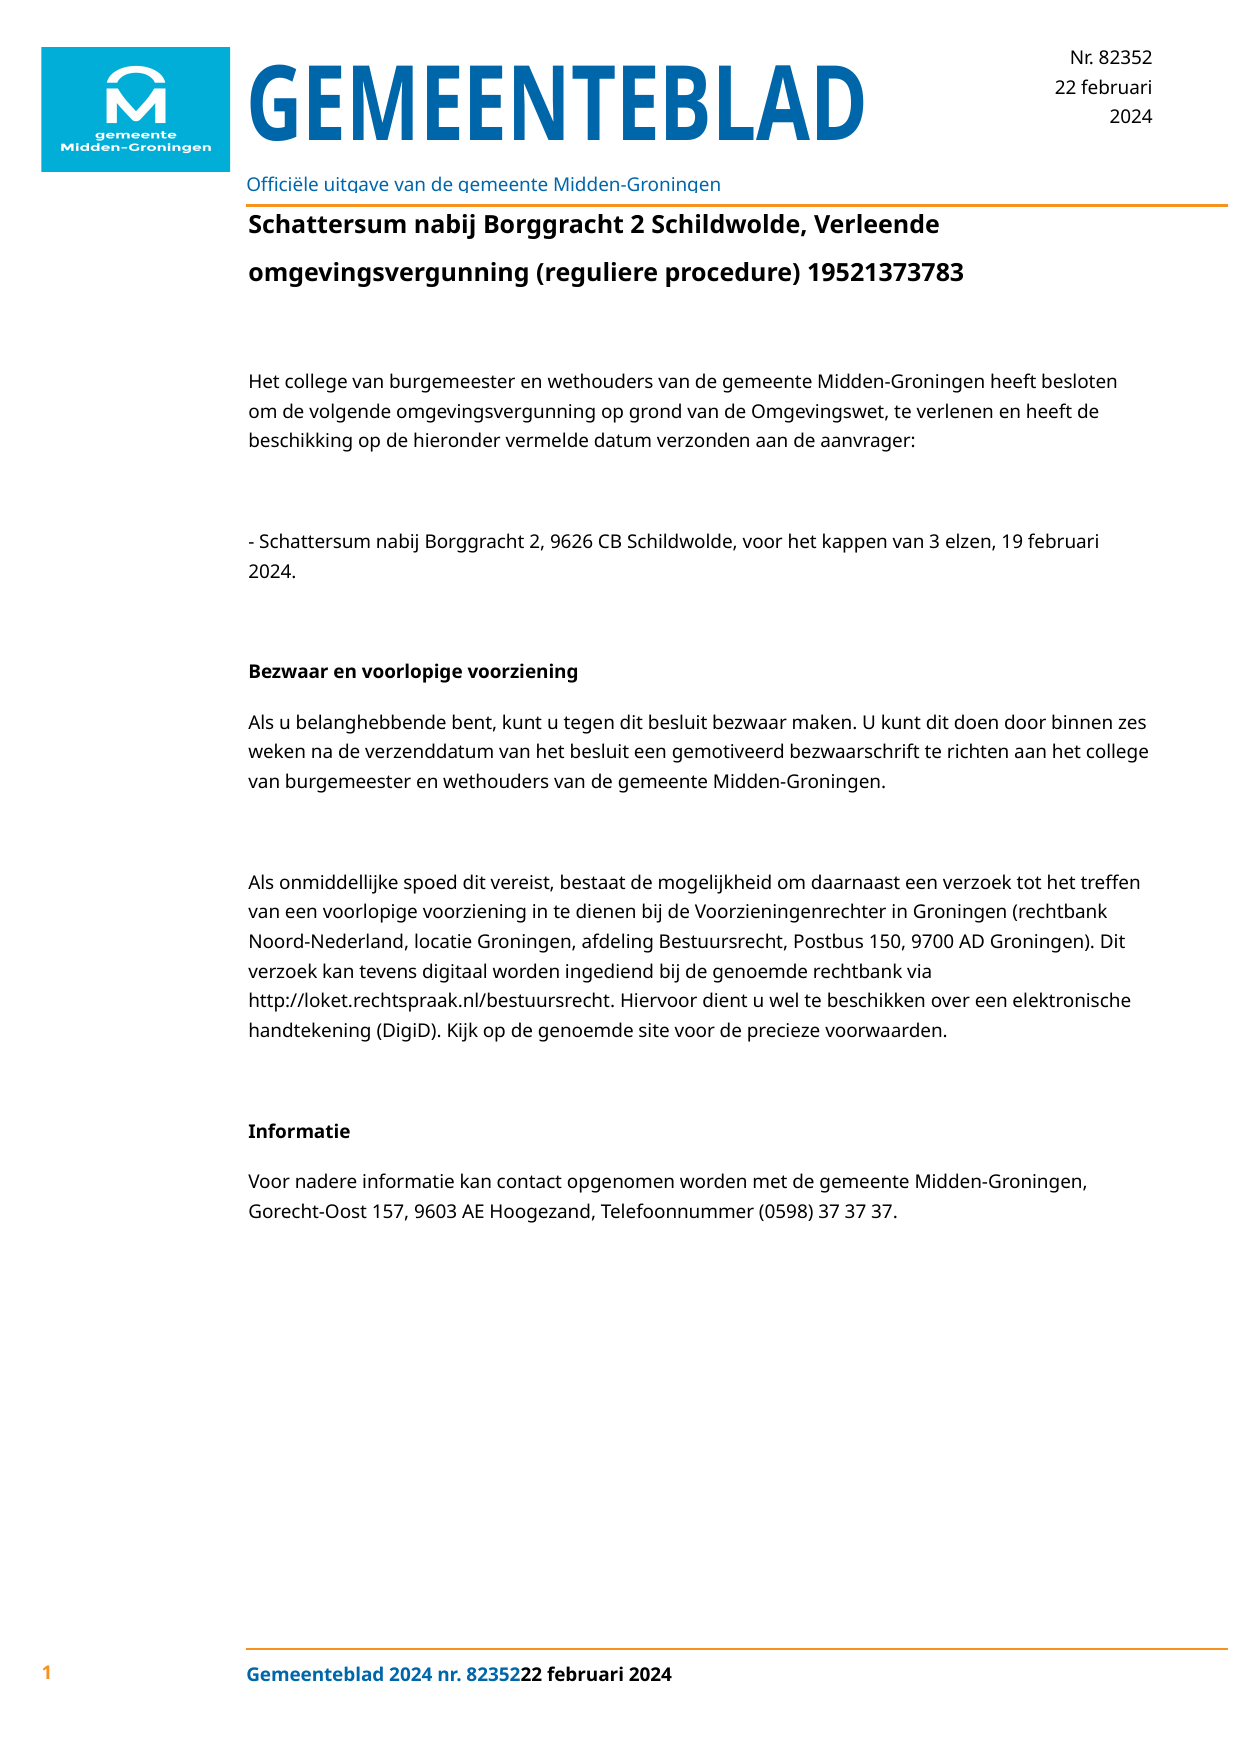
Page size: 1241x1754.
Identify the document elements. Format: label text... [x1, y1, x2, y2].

text - Schattersum nabij Borggracht 2, 9626 CB Schildwolde, voor het kappen van 3 elzen, 19 februari 2024. [248, 528, 1152, 584]
text Informatie [248, 1118, 1152, 1144]
text Bezwaar en voorlopige voorziening [248, 659, 1152, 684]
text Schattersum nabij Borggracht 2 Schildwolde, Verleende omgevingsvergunning (reguliere procedure) 19521373783 [248, 207, 1152, 288]
picture [107, 89, 165, 122]
picture [184, 146, 190, 153]
text Als u belanghebbende bent, kunt u tegen dit besluit bezwaar maken. U kunt dit doen door binnen zes weken na de verzenddatum van het besluit een gemotiveerd bezwaarschrift te richten aan het college van burgemeester en wethouders van de gemeente Midden-Groningen. [248, 709, 1152, 794]
text Als onmiddellijke spoed dit vereist, bestaat de mogelijkheid om daarnaast een verzoek tot het treffen van een voorlopige voorziening in te dienen bij de Voorzieningenrechter in Groningen (rechtbank Noord-Nederland, locatie Groningen, afdeling Bestuursrecht, Postbus 150, 9700 AD Groningen). Dit verzoek kan tevens digitaal worden ingediend bij de genoemde rechtbank via http://loket.rechtspraak.nl/bestuursrecht. Hiervoor dient u wel te beschikken over een elektronische handtekening (DigiD). Kijk op de genoemde site voor de precieze voorwaarden. [248, 869, 1152, 1043]
text Het college van burgemeester en wethouders van de gemeente Midden-Groningen heeft besloten om de volgende omgevingsvergunning op grond van de Omgevingswet, te verlenen en heeft de beschikking op de hieronder vermelde datum verzonden aan de aanvrager: [248, 368, 1152, 453]
text Voor nadere informatie kan contact opgenomen worden met de gemeente Midden-Groningen, Gorecht-Oost 157, 9603 AE Hoogezand, Telefoonnummer (0598) 37 37 37. [248, 1168, 1152, 1224]
picture [108, 66, 164, 82]
